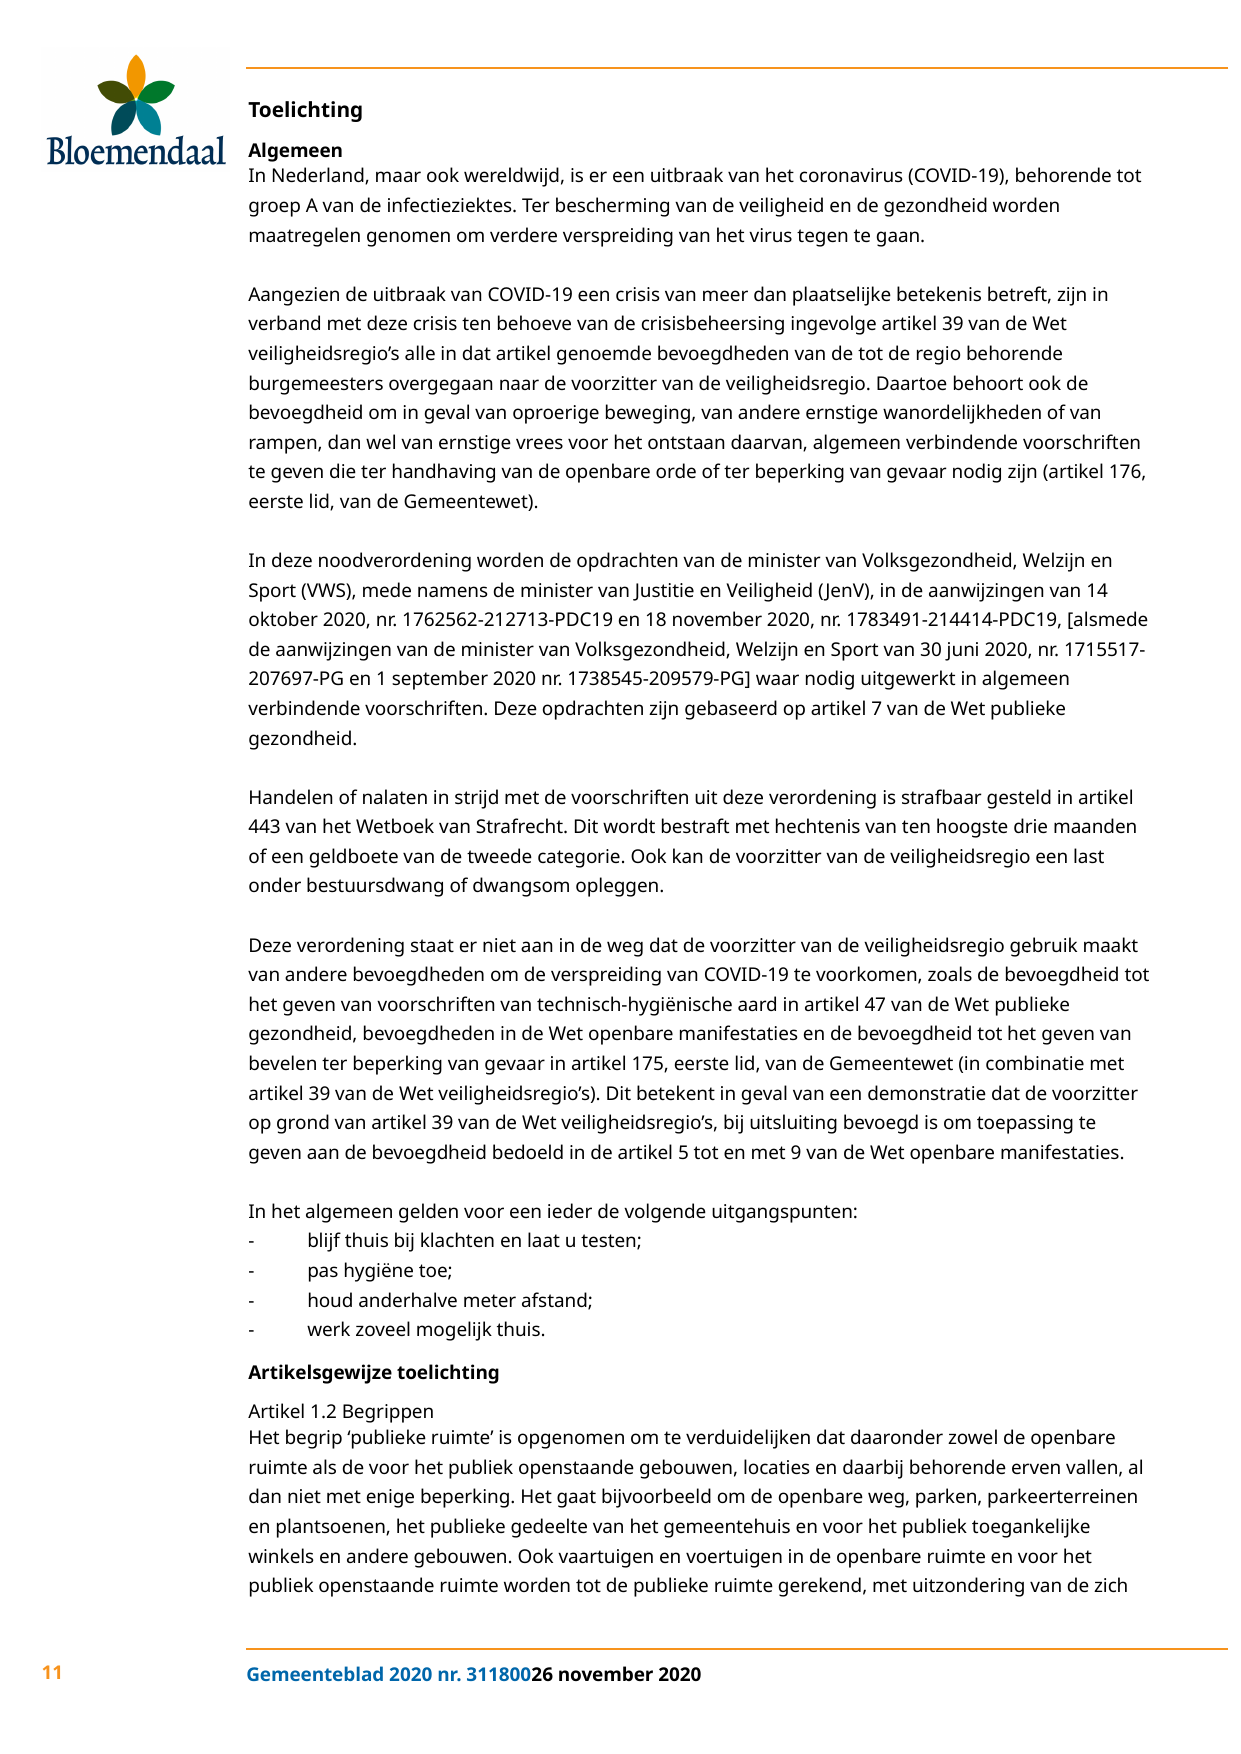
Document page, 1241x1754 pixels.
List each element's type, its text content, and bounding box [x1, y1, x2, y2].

text Aangezien de uitbraak van COVID-19 een crisis van meer dan plaatselijke betekenis betreft, zijn in verband met deze crisis ten behoeve van de crisisbeheersing ingevolge artikel 39 van de Wet veiligheidsregio’s alle in dat artikel genoemde bevoegdheden van de tot de regio behorende burgemeesters overgegaan naar de voorzitter van de veiligheidsregio. Daartoe behoort ook de bevoegdheid om in geval van oproerige beweging, van andere ernstige wanordelijkheden of van rampen, dan wel van ernstige vrees voor het ontstaan daarvan, algemeen verbindende voorschriften te geven die ter handhaving van de openbare orde of ter beperking van gevaar nodig zijn (artikel 176, eerste lid, van de Gemeentewet). [248, 281, 1152, 514]
list pas hygiëne toe; [248, 1257, 1152, 1283]
list houd anderhalve meter afstand; [248, 1287, 1152, 1312]
text Artikelsgewijze toelichting [248, 1359, 1152, 1385]
text In deze noodverordening worden de opdrachten van de minister van Volksgezondheid, Welzijn en Sport (VWS), mede namens de minister van Justitie en Veiligheid (JenV), in de aanwijzingen van 14 oktober 2020, nr. 1762562-212713-PDC19 en 18 november 2020, nr. 1783491-214414-PDC19, [alsmede de aanwijzingen van de minister van Volksgezondheid, Welzijn en Sport van 30 juni 2020, nr. 1715517-207697-PG en 1 september 2020 nr. 1738545-209579-PG] waar nodig uitgewerkt in algemeen verbindende voorschriften. Deze opdrachten zijn gebaseerd op artikel 7 van de Wet publieke gezondheid. [248, 547, 1152, 750]
text In Nederland, maar ook wereldwijd, is er een uitbraak van het coronavirus (COVID-19), behorende tot groep A van de infectieziektes. Ter bescherming van de veiligheid en de gezondheid worden maatregelen genomen om verdere verspreiding van het virus tegen te gaan. [248, 163, 1152, 247]
picture [41, 47, 231, 172]
text Deze verordening staat er niet aan in de weg dat de voorzitter van de veiligheidsregio gebruik maakt van andere bevoegdheden om de verspreiding van COVID-19 te voorkomen, zoals de bevoegdheid tot het geven van voorschriften van technisch-hygiënische aard in artikel 47 van de Wet publieke gezondheid, bevoegdheden in de Wet openbare manifestaties en de bevoegdheid tot het geven van bevelen ter beperking van gevaar in artikel 175, eerste lid, van de Gemeentewet (in combinatie met artikel 39 van de Wet veiligheidsregio’s). Dit betekent in geval van een demonstratie dat de voorzitter op grond van artikel 39 van de Wet veiligheidsregio’s, bij uitsluiting bevoegd is om toepassing te geven aan de bevoegdheid bedoeld in de artikel 5 tot en met 9 van de Wet openbare manifestaties. [248, 932, 1152, 1164]
list blijf thuis bij klachten en laat u testen; [248, 1228, 1152, 1253]
text Algemeen [248, 137, 1152, 163]
text Toelichting [248, 95, 1152, 123]
text Het begrip ‘publieke ruimte’ is opgenomen om te verduidelijken dat daaronder zowel de openbare ruimte als de voor het publiek openstaande gebouwen, locaties en daarbij behorende erven vallen, al dan niet met enige beperking. Het gaat bijvoorbeeld om de openbare weg, parken, parkeerterreinen en plantsoenen, het publieke gedeelte van het gemeentehuis en voor het publiek toegankelijke winkels en andere gebouwen. Ook vaartuigen en voertuigen in de openbare ruimte en voor het publiek openstaande ruimte worden tot de publieke ruimte gerekend, met uitzondering van de zich [248, 1424, 1152, 1598]
text Handelen of nalaten in strijd met de voorschriften uit deze verordening is strafbaar gesteld in artikel 443 van het Wetboek van Strafrecht. Dit wordt bestraft met hechtenis van ten hoogste drie maanden of een geldboete van de tweede categorie. Ook kan de voorzitter van de veiligheidsregio een last onder bestuursdwang of dwangsom opleggen. [248, 784, 1152, 898]
text Artikel 1.2 Begrippen [248, 1399, 1152, 1424]
list werk zoveel mogelijk thuis. [248, 1316, 1152, 1342]
text In het algemeen gelden voor een ieder de volgende uitgangspunten: [248, 1198, 1152, 1224]
